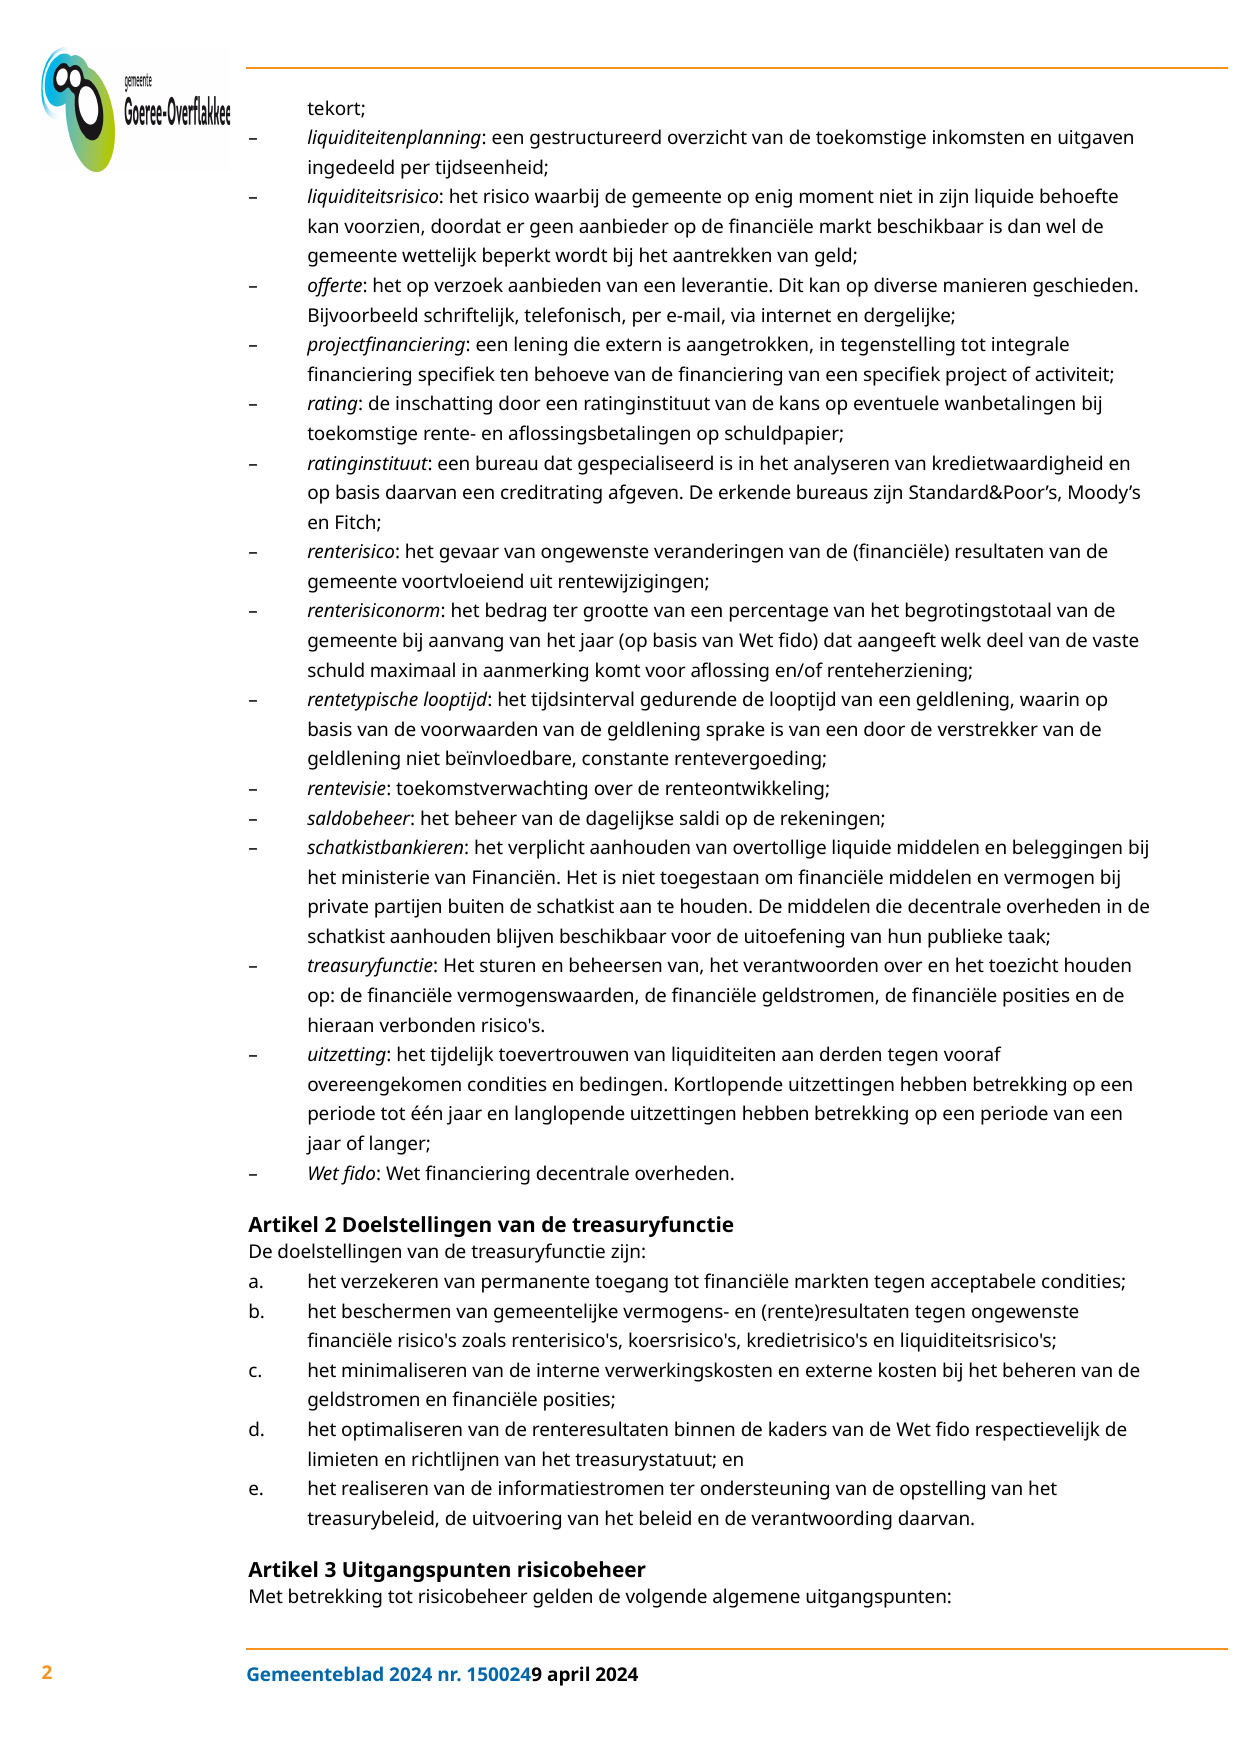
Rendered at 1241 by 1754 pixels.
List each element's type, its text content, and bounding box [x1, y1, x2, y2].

list renterisico: het gevaar van ongewenste veranderingen van de (financiële) resultaten van de gemeente voortvloeiend uit rentewijzigingen; [248, 538, 1152, 594]
list liquiditeitenplanning: een gestructureerd overzicht van de toekomstige inkomsten en uitgaven ingedeeld per tijdseenheid; [248, 124, 1152, 180]
list tekort; [248, 95, 1152, 121]
list saldobeheer: het beheer van de dagelijkse saldi op de rekeningen; [248, 805, 1152, 831]
list schatkistbankieren: het verplicht aanhouden van overtollige liquide middelen en beleggingen bij het ministerie van Financiën. Het is niet toegestaan om financiële middelen en vermogen bij private partijen buiten de schatkist aan te houden. De middelen die decentrale overheden in de schatkist aanhouden blijven beschikbaar voor de uitoefening van hun publieke taak; [248, 834, 1152, 949]
list rentevisie: toekomstverwachting over de renteontwikkeling; [248, 775, 1152, 801]
text Artikel 3 Uitgangspunten risicobeheer [248, 1555, 1152, 1584]
list Wet fido: Wet financiering decentrale overheden. [248, 1160, 1152, 1186]
list het optimaliseren van de renteresultaten binnen de kaders van de Wet fido respectievelijk de limieten en richtlijnen van het treasurystatuut; en [248, 1416, 1152, 1471]
list treasuryfunctie: Het sturen en beheersen van, het verantwoorden over en het toezicht houden op: de financiële vermogenswaarden, de financiële geldstromen, de financiële posities en de hieraan verbonden risico's. [248, 953, 1152, 1038]
list rentetypische looptijd: het tijdsinterval gedurende de looptijd van een geldlening, waarin op basis van de voorwaarden van de geldlening sprake is van een door de verstrekker van de geldlening niet beïnvloedbare, constante rentevergoeding; [248, 686, 1152, 771]
list liquiditeitsrisico: het risico waarbij de gemeente op enig moment niet in zijn liquide behoefte kan voorzien, doordat er geen aanbieder op de financiële markt beschikbaar is dan wel de gemeente wettelijk beperkt wordt bij het aantrekken van geld; [248, 183, 1152, 268]
list renterisiconorm: het bedrag ter grootte van een percentage van het begrotingstotaal van de gemeente bij aanvang van het jaar (op basis van Wet fido) dat aangeeft welk deel van de vaste schuld maximaal in aanmerking komt voor aflossing en/of renteherziening; [248, 598, 1152, 683]
list offerte: het op verzoek aanbieden van een leverantie. Dit kan op diverse manieren geschieden. Bijvoorbeeld schriftelijk, telefonisch, per e-mail, via internet en dergelijke; [248, 272, 1152, 328]
picture [41, 47, 231, 172]
list het minimaliseren van de interne verwerkingskosten en externe kosten bij het beheren van de geldstromen en financiële posities; [248, 1357, 1152, 1412]
text De doelstellingen van de treasuryfunctie zijn: [248, 1239, 1152, 1264]
list projectfinanciering: een lening die extern is aangetrokken, in tegenstelling tot integrale financiering specifiek ten behoeve van de financiering van een specifiek project of activiteit; [248, 331, 1152, 387]
list ratinginstituut: een bureau dat gespecialiseerd is in het analyseren van kredietwaardigheid en op basis daarvan een creditrating afgeven. De erkende bureaus zijn Standard&Poor’s, Moody’s en Fitch; [248, 450, 1152, 535]
list rating: de inschatting door een ratinginstituut van de kans op eventuele wanbetalingen bij toekomstige rente- en aflossingsbetalingen op schuldpapier; [248, 391, 1152, 446]
list het beschermen van gemeentelijke vermogens- en (rente)resultaten tegen ongewenste financiële risico's zoals renterisico's, koersrisico's, kredietrisico's en liquiditeitsrisico's; [248, 1298, 1152, 1353]
text Artikel 2 Doelstellingen van de treasuryfunctie [248, 1210, 1152, 1239]
text Met betrekking tot risicobeheer gelden de volgende algemene uitgangspunten: [248, 1584, 1152, 1609]
list het verzekeren van permanente toegang tot financiële markten tegen acceptabele condities; [248, 1268, 1152, 1294]
list het realiseren van de informatiestromen ter ondersteuning van de opstelling van het treasurybeleid, de uitvoering van het beleid en de verantwoording daarvan. [248, 1475, 1152, 1531]
list uitzetting: het tijdelijk toevertrouwen van liquiditeiten aan derden tegen vooraf overeengekomen condities en bedingen. Kortlopende uitzettingen hebben betrekking op een periode tot één jaar en langlopende uitzettingen hebben betrekking op een periode van een jaar of langer; [248, 1041, 1152, 1156]
